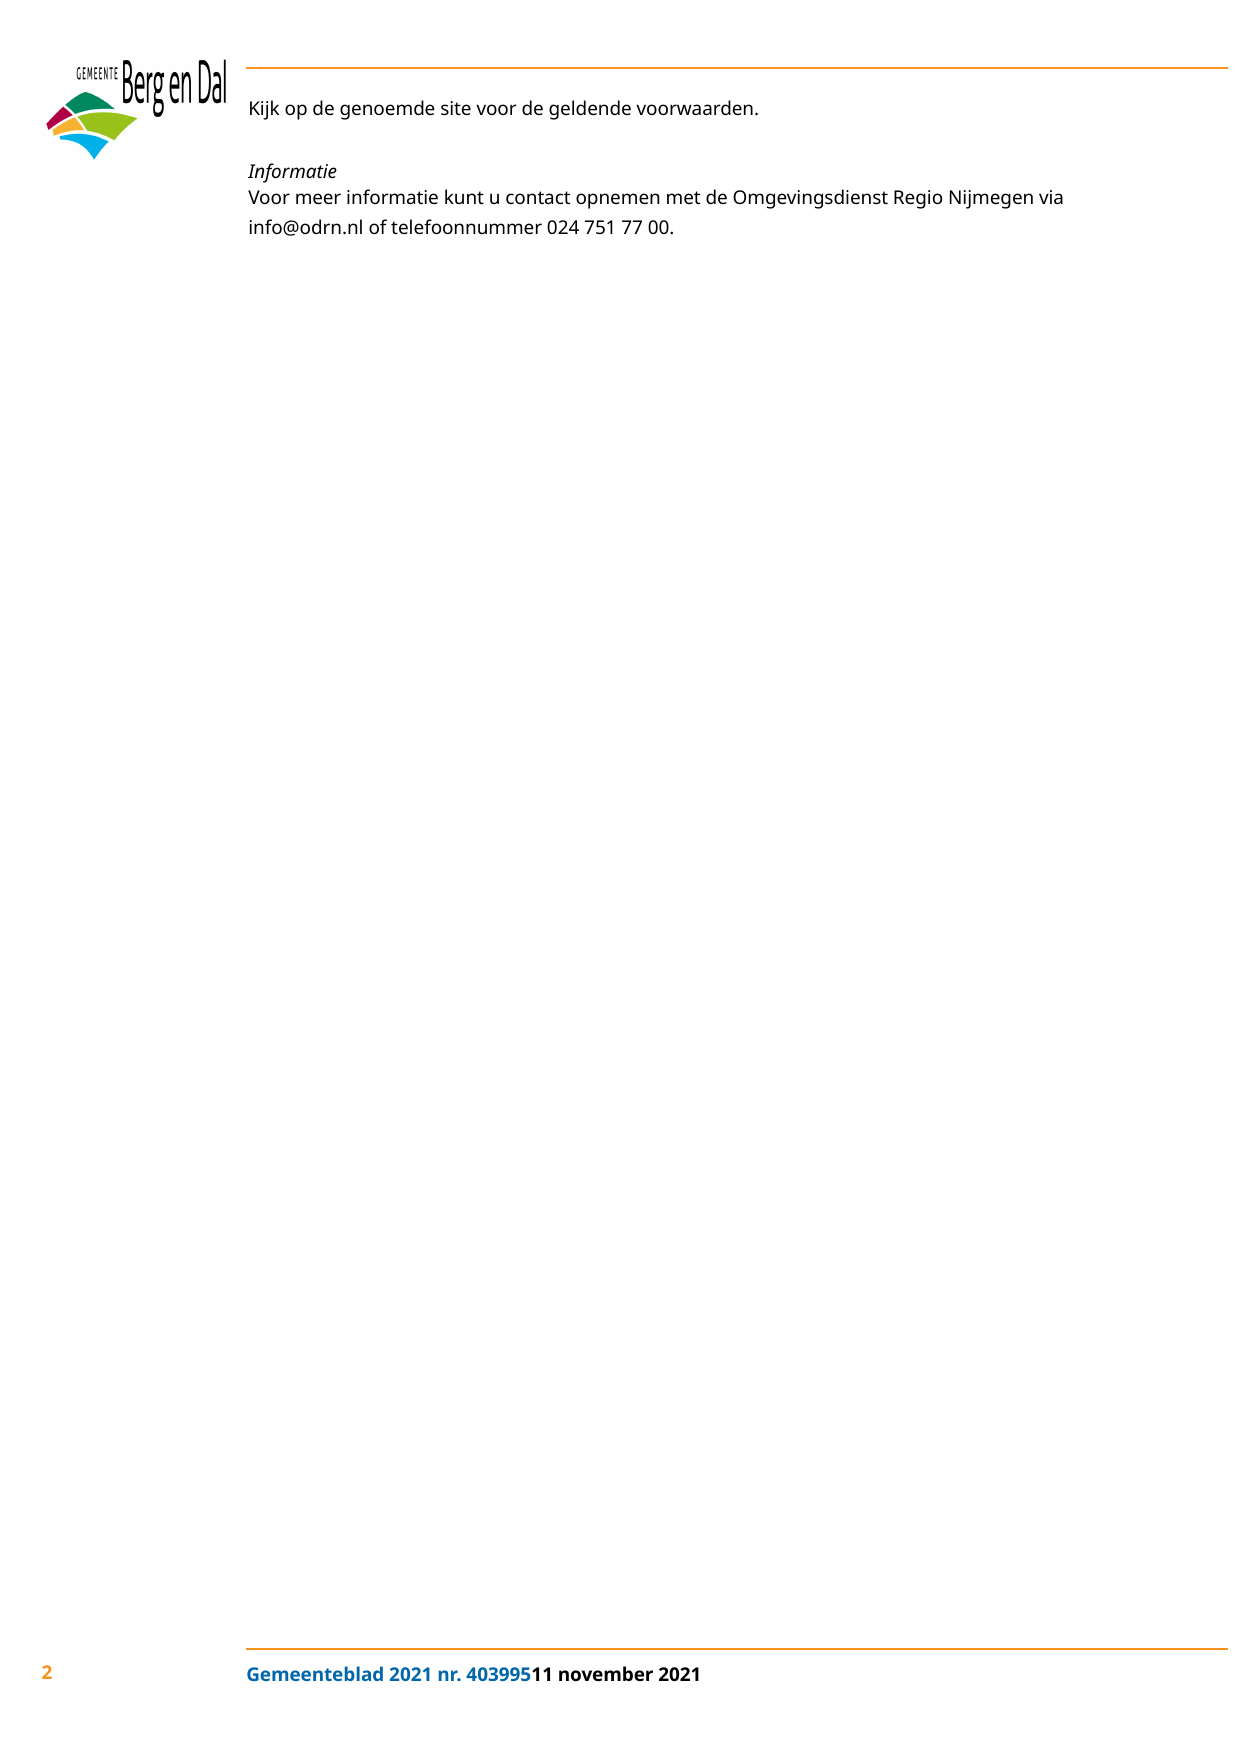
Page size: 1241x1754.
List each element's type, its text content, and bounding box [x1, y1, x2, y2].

text Informatie [248, 159, 1152, 184]
picture [41, 47, 231, 172]
text Voor meer informatie kunt u contact opnemen met de Omgevingsdienst Regio Nijmegen via info@odrn.nl of telefoonnummer 024 751 77 00. [248, 184, 1152, 240]
text Kijk op de genoemde site voor de geldende voorwaarden. [248, 95, 1152, 121]
